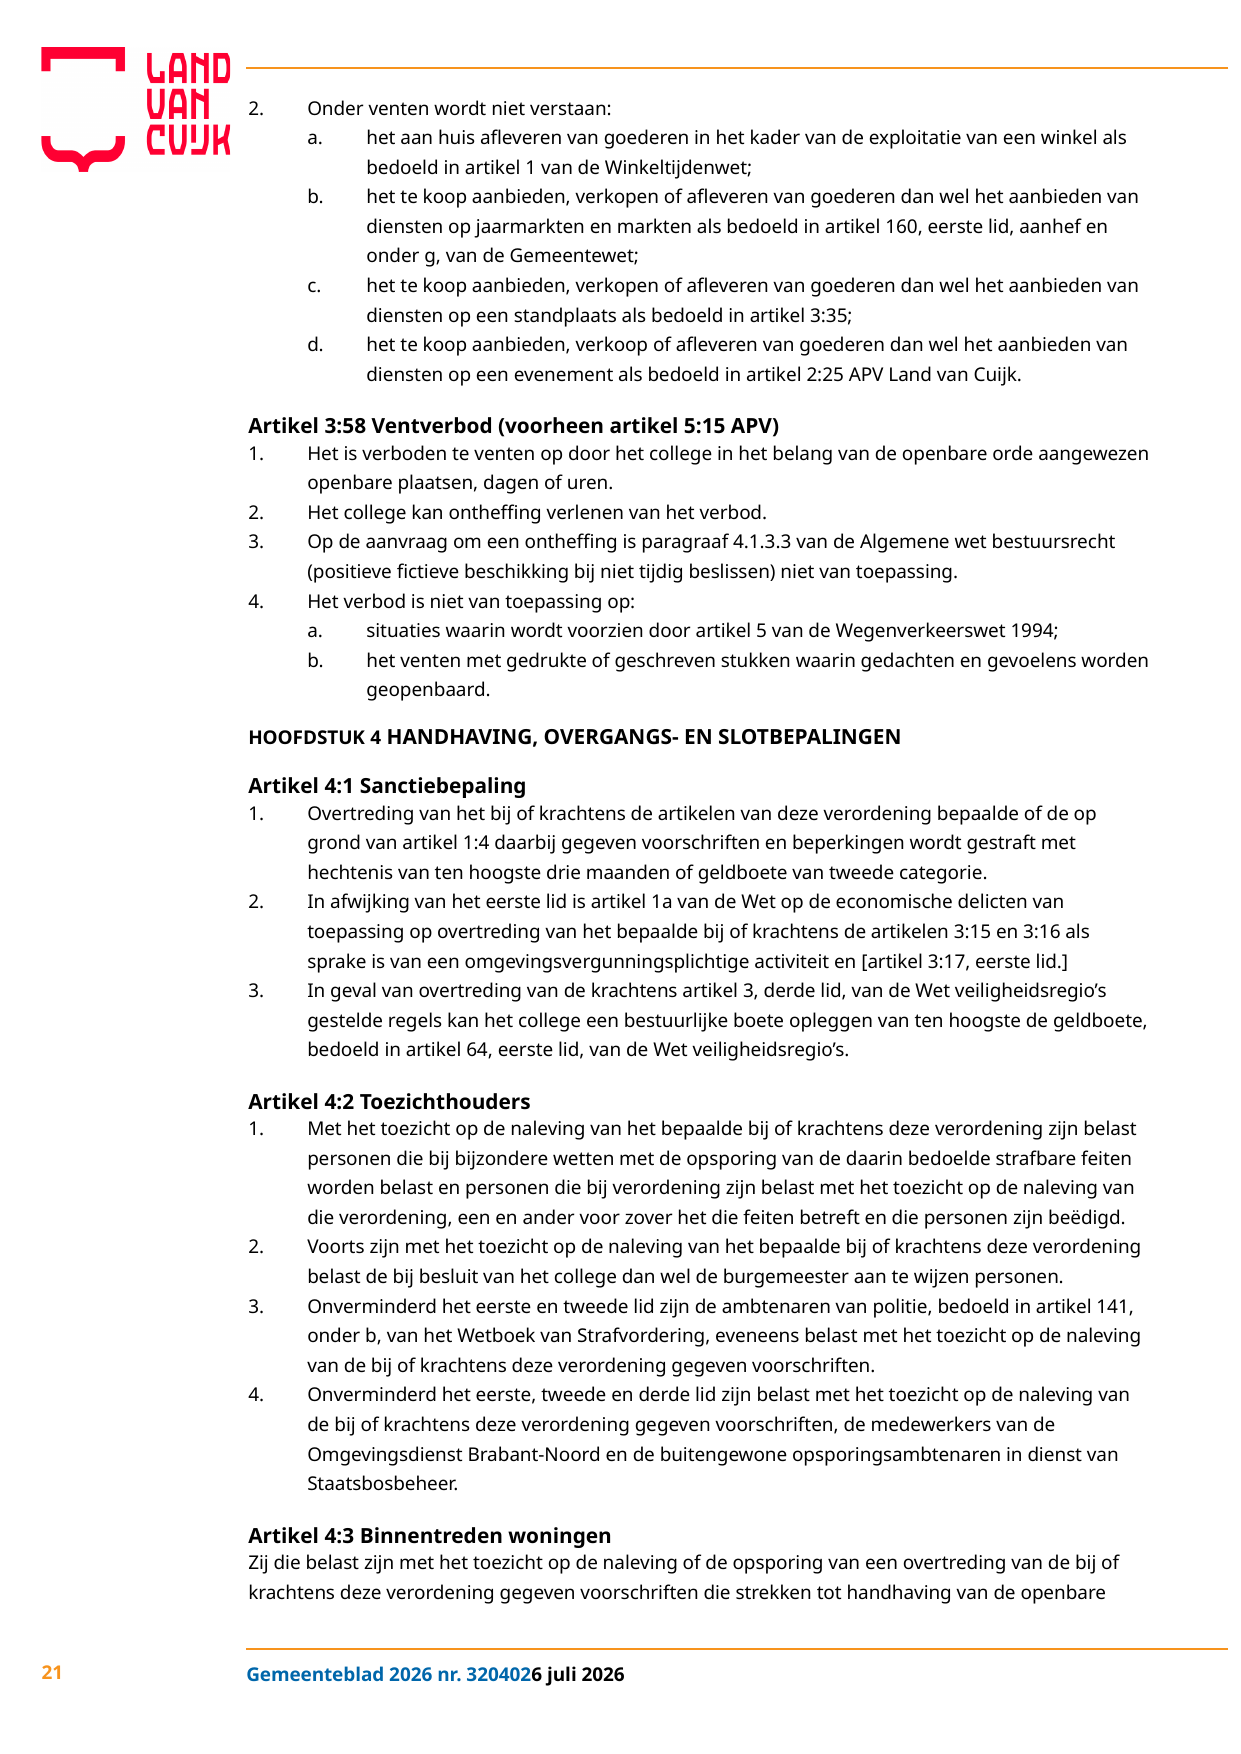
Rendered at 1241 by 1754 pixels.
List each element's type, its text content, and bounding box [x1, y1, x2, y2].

list Overtreding van het bij of krachtens de artikelen van deze verordening bepaalde of de op grond van artikel 1:4 daarbij gegeven voorschriften en beperkingen wordt gestraft met hechtenis van ten hoogste drie maanden of geldboete van tweede categorie. [248, 800, 1152, 885]
list het te koop aanbieden, verkoop of afleveren van goederen dan wel het aanbieden van diensten op een evenement als bedoeld in artikel 2:25 APV Land van Cuijk. [307, 331, 1152, 387]
text Artikel 4:2 Toezichthouders [248, 1087, 1152, 1115]
list situaties waarin wordt voorzien door artikel 5 van de Wegenverkeerswet 1994; [307, 617, 1152, 643]
list In geval van overtreding van de krachtens artikel 3, derde lid, van de Wet veiligheidsregio’s gestelde regels kan het college een bestuurlijke boete opleggen van ten hoogste de geldboete, bedoeld in artikel 64, eerste lid, van de Wet veiligheidsregio’s. [248, 977, 1152, 1062]
list het venten met gedrukte of geschreven stukken waarin gedachten en gevoelens worden geopenbaard. [307, 647, 1152, 702]
list het aan huis afleveren van goederen in het kader van de exploitatie van een winkel als bedoeld in artikel 1 van de Winkeltijdenwet; [307, 124, 1152, 180]
text Artikel 3:58 Ventverbod (voorheen artikel 5:15 APV) [248, 411, 1152, 440]
list het te koop aanbieden, verkopen of afleveren van goederen dan wel het aanbieden van diensten op een standplaats als bedoeld in artikel 3:35; [307, 272, 1152, 328]
list Onverminderd het eerste en tweede lid zijn de ambtenaren van politie, bedoeld in artikel 141, onder b, van het Wetboek van Strafvordering, eveneens belast met het toezicht op de naleving van de bij of krachtens deze verordening gegeven voorschriften. [248, 1293, 1152, 1378]
list Het is verboden te venten op door het college in het belang van de openbare orde aangewezen openbare plaatsen, dagen of uren. [248, 440, 1152, 495]
list Met het toezicht op de naleving van het bepaalde bij of krachtens deze verordening zijn belast personen die bij bijzondere wetten met de opsporing van de daarin bedoelde strafbare feiten worden belast en personen die bij verordening zijn belast met het toezicht op de naleving van die verordening, een en ander voor zover het die feiten betreft en die personen zijn beëdigd. [248, 1115, 1152, 1230]
list Voorts zijn met het toezicht op de naleving van het bepaalde bij of krachtens deze verordening belast de bij besluit van het college dan wel de burgemeester aan te wijzen personen. [248, 1234, 1152, 1289]
text Artikel 4:3 Binnentreden woningen [248, 1521, 1152, 1549]
list Onverminderd het eerste, tweede en derde lid zijn belast met het toezicht op de naleving van de bij of krachtens deze verordening gegeven voorschriften, de medewerkers van de Omgevingsdienst Brabant-Noord en de buitengewone opsporingsambtenaren in dienst van Staatsbosbeheer. [248, 1382, 1152, 1496]
text HOOFDSTUK 4 HANDHAVING, OVERGANGS- EN SLOTBEPALINGEN [248, 722, 1152, 751]
picture [41, 47, 231, 172]
text Zij die belast zijn met het toezicht op de naleving of de opsporing van een overtreding van de bij of krachtens deze verordening gegeven voorschriften die strekken tot handhaving van de openbare [248, 1549, 1152, 1604]
list Onder venten wordt niet verstaan: [248, 95, 1152, 121]
list Het verbod is niet van toepassing op: [248, 588, 1152, 613]
list het te koop aanbieden, verkopen of afleveren van goederen dan wel het aanbieden van diensten op jaarmarkten en markten als bedoeld in artikel 160, eerste lid, aanhef en onder g, van de Gemeentewet; [307, 183, 1152, 268]
list Het college kan ontheffing verlenen van het verbod. [248, 499, 1152, 525]
list Op de aanvraag om een ontheffing is paragraaf 4.1.3.3 van de Algemene wet bestuursrecht (positieve fictieve beschikking bij niet tijdig beslissen) niet van toepassing. [248, 529, 1152, 584]
text Artikel 4:1 Sanctiebepaling [248, 771, 1152, 800]
list In afwijking van het eerste lid is artikel 1a van de Wet op de economische delicten van toepassing op overtreding van het bepaalde bij of krachtens de artikelen 3:15 en 3:16 als sprake is van een omgevingsvergunningsplichtige activiteit en [artikel 3:17, eerste lid.] [248, 889, 1152, 973]
